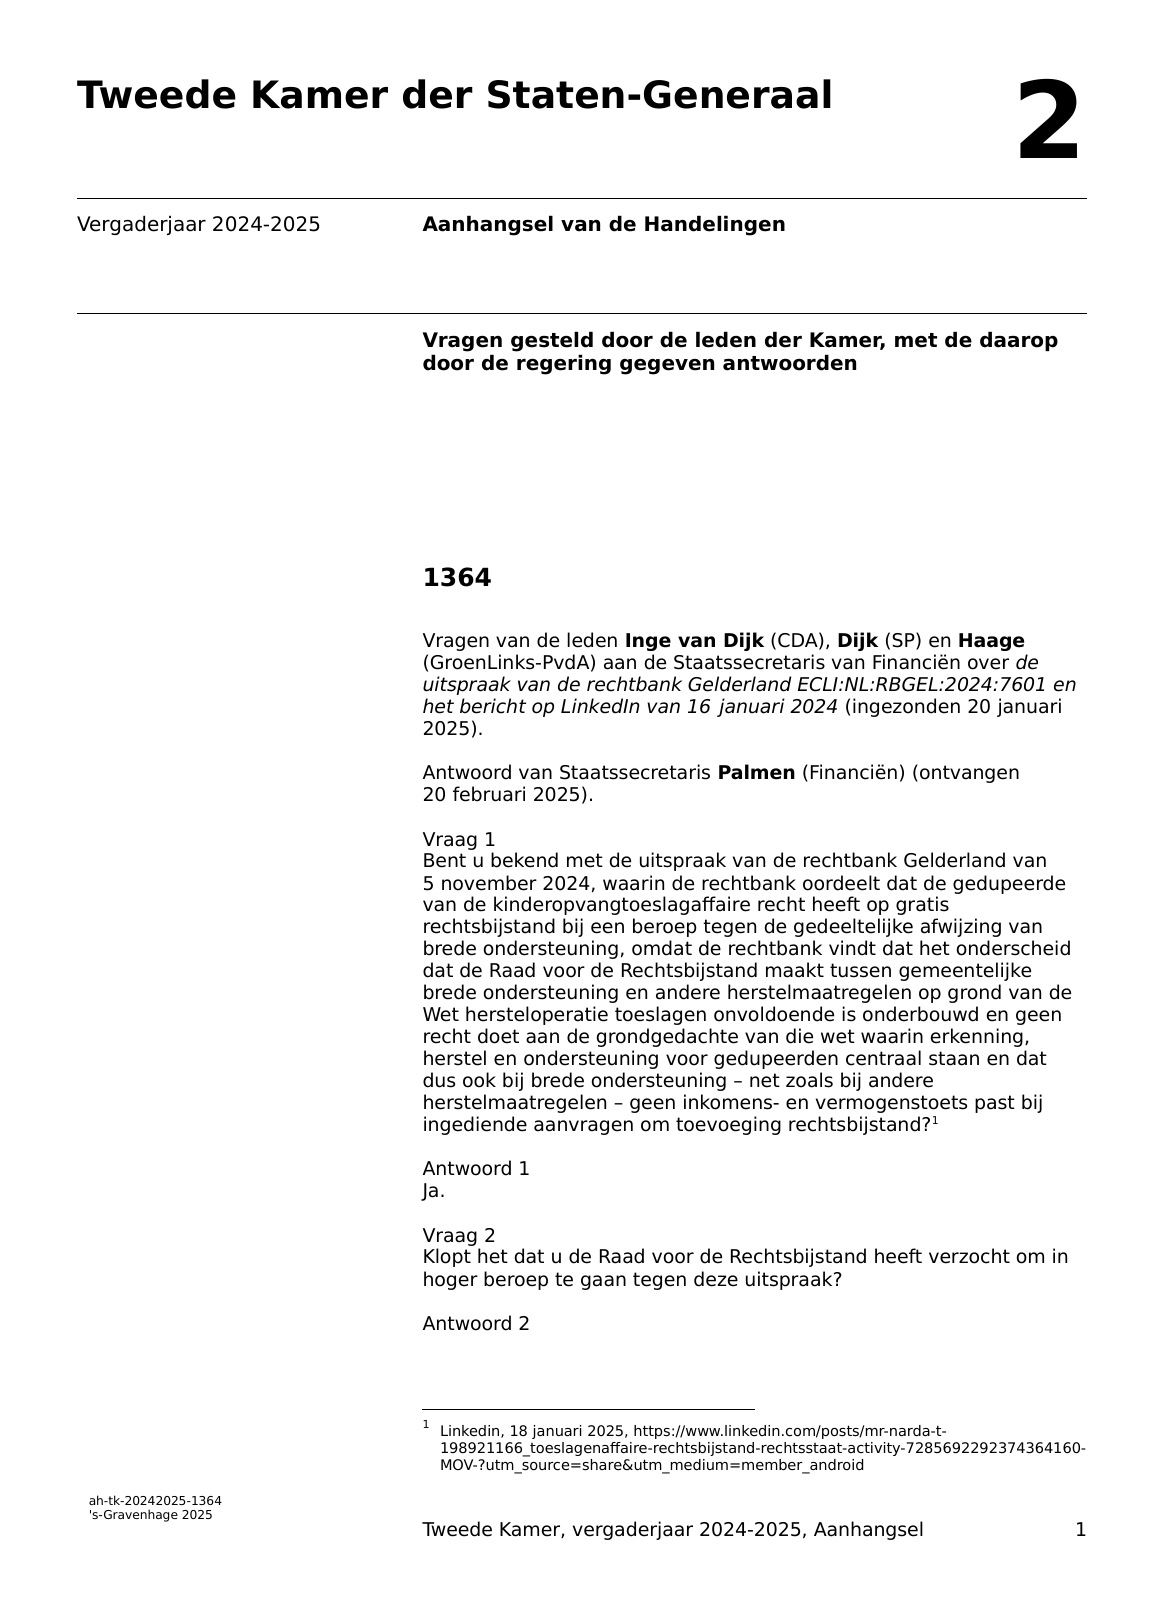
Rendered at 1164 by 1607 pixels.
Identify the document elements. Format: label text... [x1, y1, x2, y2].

text Ja. [422, 1180, 1087, 1202]
text Antwoord 2 [422, 1313, 1087, 1334]
text Antwoord 1 [422, 1158, 1087, 1180]
table_header 2 [886, 59, 1087, 198]
table_header Tweede Kamer der Staten-Generaal [77, 59, 886, 198]
text Bent u bekend met de uitspraak van de rechtbank Gelderland van 5 november 2024, waarin de rechtbank oordeelt dat de gedupeerde van de kinderopvangtoeslagaffaire recht heeft op gratis rechtsbijstand bij een beroep tegen de gedeeltelijke afwijzing van brede ondersteuning, omdat de rechtbank vindt dat het onderscheid dat de Raad voor de Rechtsbijstand maakt tussen gemeentelijke brede ondersteuning en andere herstelmaatregelen op grond van de Wet hersteloperatie toeslagen onvoldoende is onderbouwd en geen recht doet aan de grondgedachte van die wet waarin erkenning, herstel en ondersteuning voor gedupeerden centraal staan en dat dus ook bij brede ondersteuning – net zoals bij andere herstelmaatregelen – geen inkomens- en vermogenstoets past bij ingediende aanvragen om toevoeging rechtsbijstand? [422, 850, 1087, 1136]
table_cell Vergaderjaar 2024-2025 [77, 199, 422, 313]
text Vraag 2 [422, 1224, 1087, 1246]
text Klopt het dat u de Raad voor de Rechtsbijstand heeft verzocht om in hoger beroep te gaan tegen deze uitspraak? [422, 1246, 1087, 1290]
text 's-Gravenhage 2025 [88, 1508, 323, 1522]
table_cell Aanhangsel van de Handelingen [422, 199, 1087, 313]
text ah-tk-20242025-1364 [88, 1494, 323, 1508]
text Linkedin, 18 januari 2025, https://www.linkedin.com/posts/mr-narda-t-198921166_toeslagenaffaire-rechtsbijstand-rechtsstaat-activity-7285692292374364160-MOV-?utm_source=share&utm_medium=member_android [422, 1418, 1087, 1474]
text Vraag 1 [422, 828, 1087, 850]
text 1364 [422, 563, 1087, 592]
text Vragen van de leden Inge van Dijk (CDA), Dijk (SP) en Haage (GroenLinks-PvdA) aan de Staatssecretaris van Financiën over de uitspraak van de rechtbank Gelderland ECLI:NL:RBGEL:2024:7601 en het bericht op LinkedIn van 16 januari 2024 (ingezonden 20 januari 2025). [422, 630, 1087, 740]
table_cell Vragen gesteld door de leden der Kamer, met de daarop door de regering gegeven antwoorden [422, 314, 1087, 375]
text Antwoord van Staatssecretaris Palmen (Financiën) (ontvangen 20 februari 2025). [422, 762, 1087, 806]
table_cell [77, 314, 422, 375]
